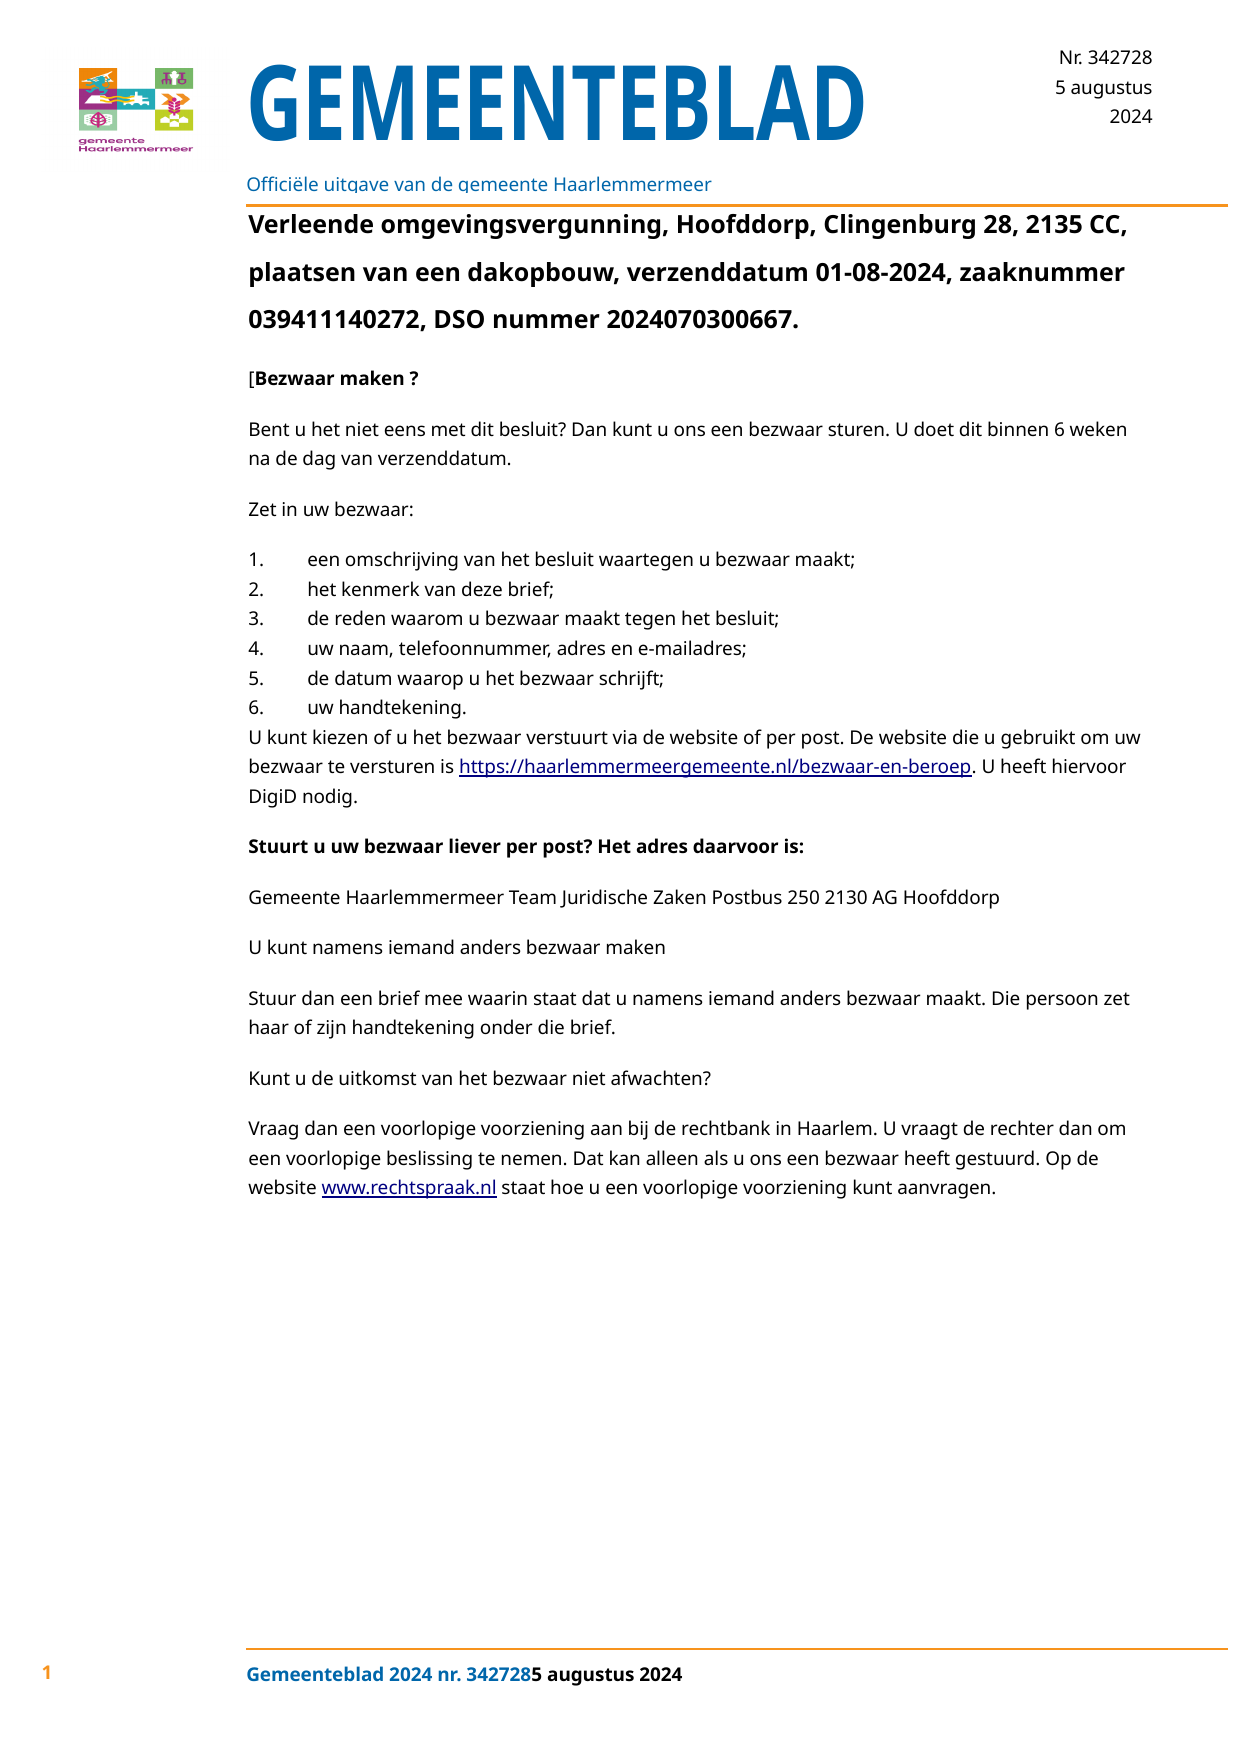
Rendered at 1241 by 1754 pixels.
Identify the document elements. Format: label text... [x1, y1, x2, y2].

picture [41, 47, 231, 172]
list de reden waarom u bezwaar maakt tegen het besluit; [248, 606, 1152, 631]
text U kunt namens iemand anders bezwaar maken [248, 934, 1152, 960]
text Verleende omgevingsvergunning, Hoofddorp, Clingenburg 28, 2135 CC, plaatsen van een dakopbouw, verzenddatum 01-08-2024, zaaknummer 039411140272, DSO nummer 2024070300667. [248, 207, 1152, 336]
list uw handtekening. [248, 694, 1152, 720]
list uw naam, telefoonnummer, adres en e-mailadres; [248, 635, 1152, 661]
text Bent u het niet eens met dit besluit? Dan kunt u ons een bezwaar sturen. U doet dit binnen 6 weken na de dag van verzenddatum. [248, 416, 1152, 471]
list een omschrijving van het besluit waartegen u bezwaar maakt; [248, 546, 1152, 572]
text Stuur dan een brief mee waarin staat dat u namens iemand anders bezwaar maakt. Die persoon zet haar of zijn handtekening onder die brief. [248, 985, 1152, 1040]
text Kunt u de uitkomst van het bezwaar niet afwachten? [248, 1065, 1152, 1090]
text [Bezwaar maken ? [248, 366, 1152, 391]
text Vraag dan een voorlopige voorziening aan bij de rechtbank in Haarlem. U vraagt de rechter dan om een voorlopige beslissing te nemen. Dat kan alleen als u ons een bezwaar heeft gestuurd. Op de website www.rechtspraak.nl staat hoe u een voorlopige voorziening kunt aanvragen. [248, 1115, 1152, 1200]
list het kenmerk van deze brief; [248, 576, 1152, 602]
text Stuurt u uw bezwaar liever per post? Het adres daarvoor is: [248, 833, 1152, 859]
text Zet in uw bezwaar: [248, 496, 1152, 522]
text U kunt kiezen of u het bezwaar verstuurt via de website of per post. De website die u gebruikt om uw bezwaar te versturen is https://haarlemmermeergemeente.nl/bezwaar-en-beroep. U heeft hiervoor DigiD nodig. [248, 724, 1152, 809]
text Gemeente Haarlemmermeer Team Juridische Zaken Postbus 250 2130 AG Hoofddorp [248, 884, 1152, 909]
list de datum waarop u het bezwaar schrijft; [248, 665, 1152, 690]
